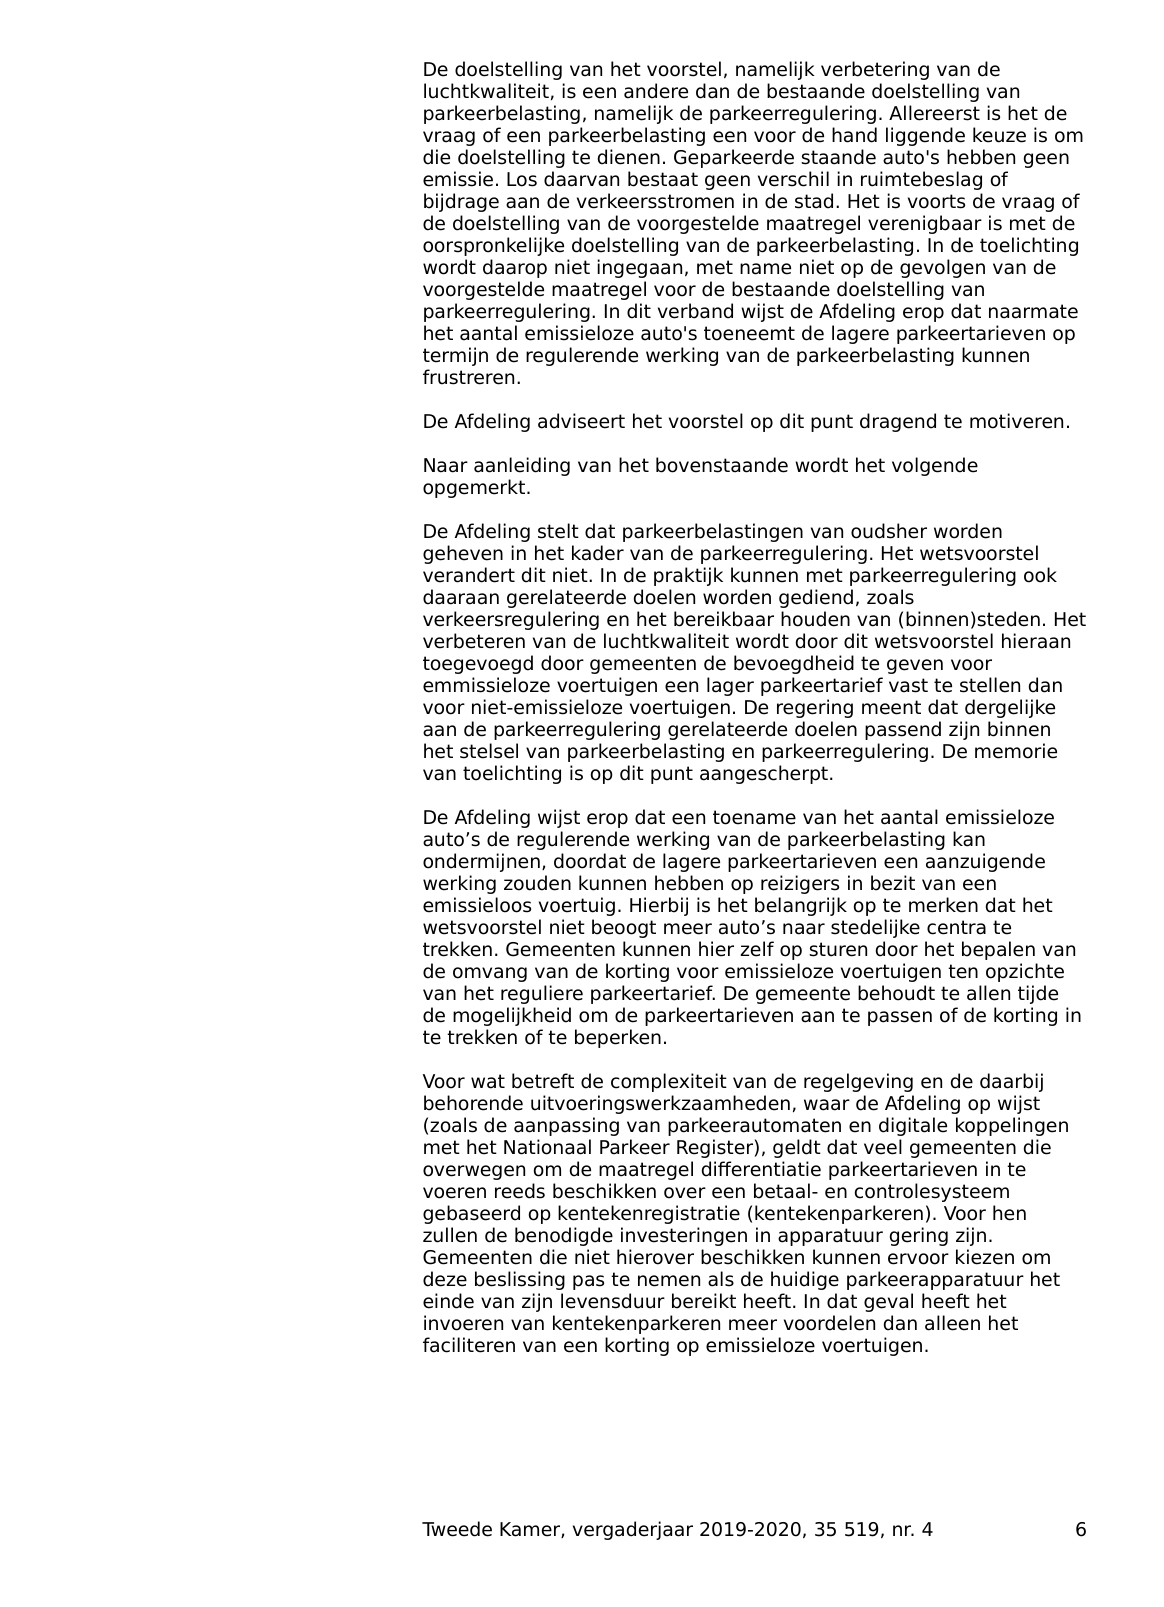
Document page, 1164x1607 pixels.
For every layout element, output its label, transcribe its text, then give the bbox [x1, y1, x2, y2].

text Voor wat betreft de complexiteit van de regelgeving en de daarbij behorende uitvoeringswerkzaamheden, waar de Afdeling op wijst (zoals de aanpassing van parkeerautomaten en digitale koppelingen met het Nationaal Parkeer Register), geldt dat veel gemeenten die overwegen om de maatregel differentiatie parkeertarieven in te voeren reeds beschikken over een betaal- en controlesysteem gebaseerd op kentekenregistratie (kentekenparkeren). Voor hen zullen de benodigde investeringen in apparatuur gering zijn. Gemeenten die niet hierover beschikken kunnen ervoor kiezen om deze beslissing pas te nemen als de huidige parkeerapparatuur het einde van zijn levensduur bereikt heeft. In dat geval heeft het invoeren van kentekenparkeren meer voordelen dan alleen het faciliteren van een korting op emissieloze voertuigen. [422, 1071, 1087, 1357]
text De doelstelling van het voorstel, namelijk verbetering van de luchtkwaliteit, is een andere dan de bestaande doelstelling van parkeerbelasting, namelijk de parkeerregulering. Allereerst is het de vraag of een parkeerbelasting een voor de hand liggende keuze is om die doelstelling te dienen. Geparkeerde staande auto's hebben geen emissie. Los daarvan bestaat geen verschil in ruimtebeslag of bijdrage aan de verkeersstromen in de stad. Het is voorts de vraag of de doelstelling van de voorgestelde maatregel verenigbaar is met de oorspronkelijke doelstelling van de parkeerbelasting. In de toelichting wordt daarop niet ingegaan, met name niet op de gevolgen van de voorgestelde maatregel voor de bestaande doelstelling van parkeerregulering. In dit verband wijst de Afdeling erop dat naarmate het aantal emissieloze auto's toeneemt de lagere parkeertarieven op termijn de regulerende werking van de parkeerbelasting kunnen frustreren. [422, 59, 1087, 389]
text De Afdeling adviseert het voorstel op dit punt dragend te motiveren. [422, 411, 1087, 433]
text Naar aanleiding van het bovenstaande wordt het volgende opgemerkt. [422, 455, 1087, 499]
text De Afdeling wijst erop dat een toename van het aantal emissieloze auto’s de regulerende werking van de parkeerbelasting kan ondermijnen, doordat de lagere parkeertarieven een aanzuigende werking zouden kunnen hebben op reizigers in bezit van een emissieloos voertuig. Hierbij is het belangrijk op te merken dat het wetsvoorstel niet beoogt meer auto’s naar stedelijke centra te trekken. Gemeenten kunnen hier zelf op sturen door het bepalen van de omvang van de korting voor emissieloze voertuigen ten opzichte van het reguliere parkeertarief. De gemeente behoudt te allen tijde de mogelijkheid om de parkeertarieven aan te passen of de korting in te trekken of te beperken. [422, 807, 1087, 1049]
text De Afdeling stelt dat parkeerbelastingen van oudsher worden geheven in het kader van de parkeerregulering. Het wetsvoorstel verandert dit niet. In de praktijk kunnen met parkeerregulering ook daaraan gerelateerde doelen worden gediend, zoals verkeersregulering en het bereikbaar houden van (binnen)steden. Het verbeteren van de luchtkwaliteit wordt door dit wetsvoorstel hieraan toegevoegd door gemeenten de bevoegdheid te geven voor emmissieloze voertuigen een lager parkeertarief vast te stellen dan voor niet-emissieloze voertuigen. De regering meent dat dergelijke aan de parkeerregulering gerelateerde doelen passend zijn binnen het stelsel van parkeerbelasting en parkeerregulering. De memorie van toelichting is op dit punt aangescherpt. [422, 521, 1087, 785]
